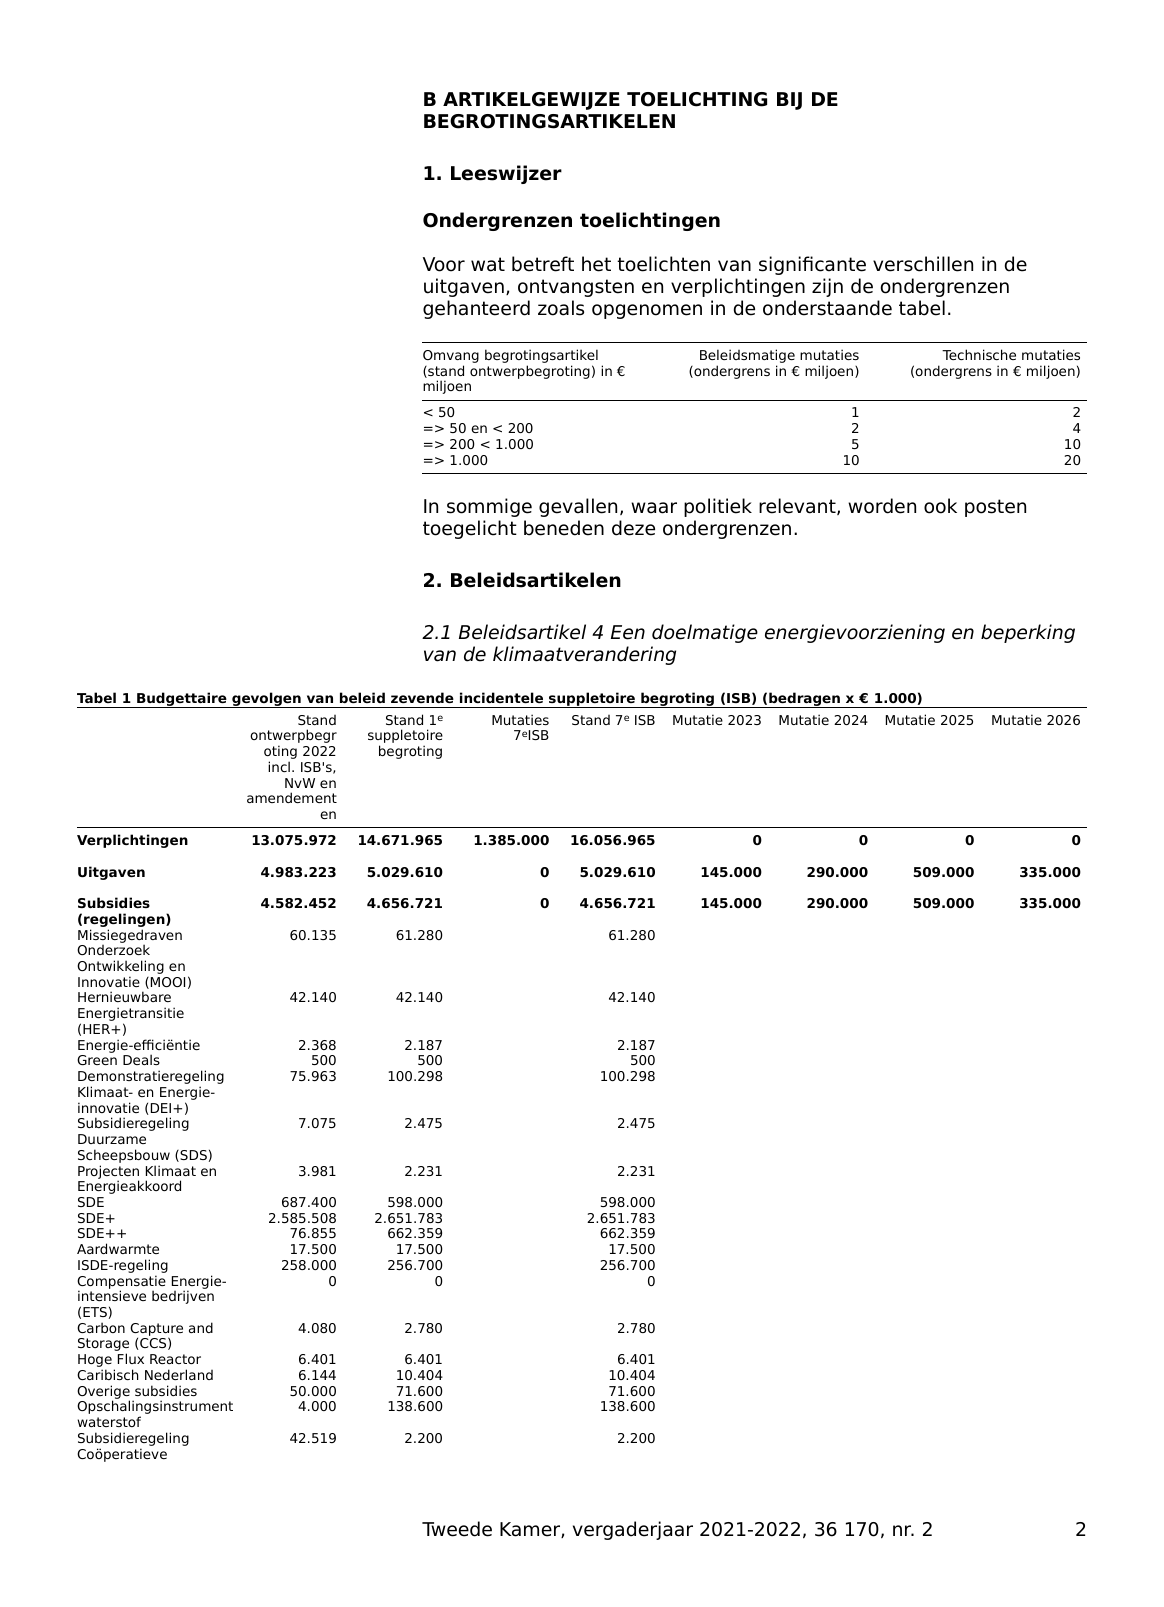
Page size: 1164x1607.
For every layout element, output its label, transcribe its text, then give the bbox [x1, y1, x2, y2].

table_cell [980, 1069, 1087, 1116]
table_cell 662.359 [555, 1226, 661, 1242]
table_cell 598.000 [555, 1195, 661, 1211]
table_cell [661, 1069, 768, 1116]
table_cell [768, 1384, 874, 1399]
table_cell 5 [644, 437, 865, 452]
table_cell [449, 928, 555, 990]
table_cell [980, 880, 1087, 896]
table_cell Uitgaven [77, 865, 236, 880]
table_cell [980, 1226, 1087, 1242]
table_cell [980, 1368, 1087, 1383]
table_cell [236, 849, 342, 864]
table_cell [661, 1258, 768, 1273]
table_cell 0 [236, 1274, 342, 1321]
table_cell [874, 928, 980, 990]
table_cell 2 [865, 401, 1087, 421]
table_cell Aardwarmte [77, 1242, 236, 1258]
table_cell Opschalingsinstrument waterstof [77, 1399, 236, 1431]
table_cell Projecten Klimaat en Energieakkoord [77, 1163, 236, 1195]
table_cell [874, 849, 980, 864]
table_cell [661, 1431, 768, 1462]
table_cell [343, 849, 449, 864]
table_cell [768, 1399, 874, 1431]
table_cell [980, 1258, 1087, 1273]
table_cell Compensatie Energie-intensieve bedrijven (ETS) [77, 1274, 236, 1321]
table_cell 258.000 [236, 1258, 342, 1273]
table_cell 42.140 [555, 990, 661, 1037]
table_cell [768, 1195, 874, 1211]
table_cell [661, 1352, 768, 1368]
table_cell 6.144 [236, 1368, 342, 1383]
table_cell [661, 1163, 768, 1195]
table_cell 6.401 [555, 1352, 661, 1368]
table_cell 71.600 [555, 1384, 661, 1399]
table_cell [661, 1242, 768, 1258]
table_cell 2.780 [343, 1321, 449, 1352]
table_cell [661, 880, 768, 896]
table_cell 256.700 [555, 1258, 661, 1273]
table_cell [980, 990, 1087, 1037]
table_cell [768, 1242, 874, 1258]
table_header Technische mutaties (ondergrens in € miljoen) [865, 343, 1087, 399]
table_cell [449, 1069, 555, 1116]
table_cell 16.056.965 [555, 828, 661, 849]
table_cell 0 [661, 828, 768, 849]
table_cell [874, 1431, 980, 1462]
table_cell [980, 1053, 1087, 1069]
table_cell [661, 1116, 768, 1163]
table_cell 7.075 [236, 1116, 342, 1163]
table_cell [449, 1116, 555, 1163]
table_cell SDE++ [77, 1226, 236, 1242]
table_cell [661, 1053, 768, 1069]
table_cell [449, 1226, 555, 1242]
table_cell 0 [343, 1274, 449, 1321]
table_cell [980, 1163, 1087, 1195]
table_cell [980, 1116, 1087, 1163]
table_cell 662.359 [343, 1226, 449, 1242]
table_cell [449, 1368, 555, 1383]
table_cell [768, 1431, 874, 1462]
table_cell [980, 1211, 1087, 1226]
table_cell [555, 849, 661, 864]
table_cell [768, 928, 874, 990]
table_cell 335.000 [980, 865, 1087, 880]
table_cell 2.187 [343, 1038, 449, 1053]
table_cell [236, 880, 342, 896]
table_cell [768, 1038, 874, 1053]
table_cell Carbon Capture and Storage (CCS) [77, 1321, 236, 1352]
table_cell 17.500 [343, 1242, 449, 1258]
table_cell 500 [555, 1053, 661, 1069]
table_cell [449, 1211, 555, 1226]
table_cell Mutatie 2023 [661, 708, 768, 827]
table_cell [874, 880, 980, 896]
table_cell 0 [768, 828, 874, 849]
table_cell 2.231 [343, 1163, 449, 1195]
table_cell 10 [865, 437, 1087, 452]
table_cell [874, 1384, 980, 1399]
table_cell SDE [77, 1195, 236, 1211]
table_cell 0 [449, 865, 555, 880]
table_cell [980, 849, 1087, 864]
table_cell [874, 990, 980, 1037]
table_cell [874, 1242, 980, 1258]
table_cell [661, 849, 768, 864]
table_cell [661, 1195, 768, 1211]
table_cell [449, 849, 555, 864]
table_cell [874, 1274, 980, 1321]
table_cell [874, 1053, 980, 1069]
table_cell Stand 7e ISB [555, 708, 661, 827]
table_cell [768, 1321, 874, 1352]
table_cell 17.500 [236, 1242, 342, 1258]
table_cell 20 [865, 453, 1087, 473]
table_cell 1 [644, 401, 865, 421]
table_cell 2.651.783 [343, 1211, 449, 1226]
table_cell [980, 1274, 1087, 1321]
table_cell 2.475 [343, 1116, 449, 1163]
table_cell 100.298 [343, 1069, 449, 1116]
table_cell 2.651.783 [555, 1211, 661, 1226]
table_cell [661, 1274, 768, 1321]
table_cell 0 [449, 896, 555, 927]
table_cell 290.000 [768, 896, 874, 927]
table_cell [980, 1399, 1087, 1431]
table_cell 4.000 [236, 1399, 342, 1431]
table_cell 50.000 [236, 1384, 342, 1399]
table_cell 138.600 [343, 1399, 449, 1431]
table_cell [661, 1226, 768, 1242]
table_cell 500 [236, 1053, 342, 1069]
table_cell => 50 en < 200 [422, 421, 644, 437]
table_cell [768, 1069, 874, 1116]
table_cell 145.000 [661, 865, 768, 880]
table_cell Demonstratieregeling Klimaat- en Energie-innovatie (DEI+) [77, 1069, 236, 1116]
table_cell 71.600 [343, 1384, 449, 1399]
table_cell [768, 1116, 874, 1163]
table_cell 2.368 [236, 1038, 342, 1053]
table_cell [874, 1258, 980, 1273]
table_cell Energie-efficiëntie [77, 1038, 236, 1053]
table_cell => 1.000 [422, 453, 644, 473]
table_cell [449, 1053, 555, 1069]
table_cell [980, 928, 1087, 990]
table_cell [768, 1258, 874, 1273]
table_cell 2.231 [555, 1163, 661, 1195]
table_cell Subsidieregeling Coöperatieve [77, 1431, 236, 1462]
table_cell [661, 928, 768, 990]
table_cell 2.780 [555, 1321, 661, 1352]
table_cell [874, 1368, 980, 1383]
table_cell 61.280 [555, 928, 661, 990]
table_cell [449, 990, 555, 1037]
table_cell 5.029.610 [343, 865, 449, 880]
table_cell [768, 1163, 874, 1195]
table_cell [449, 1352, 555, 1368]
table_cell [449, 880, 555, 896]
table_cell 2.187 [555, 1038, 661, 1053]
table_cell Hoge Flux Reactor [77, 1352, 236, 1368]
subtitle 2. Beleidsartikelen [422, 570, 1087, 592]
table_cell 2.200 [555, 1431, 661, 1462]
table_cell [768, 1274, 874, 1321]
table_cell Missiegedraven Onderzoek Ontwikkeling en Innovatie (MOOI) [77, 928, 236, 990]
table_cell 4.080 [236, 1321, 342, 1352]
table_cell 2 [644, 421, 865, 437]
table_cell 42.519 [236, 1431, 342, 1462]
table_cell [874, 1399, 980, 1431]
table_cell 138.600 [555, 1399, 661, 1431]
table_cell [661, 1321, 768, 1352]
table_cell 598.000 [343, 1195, 449, 1211]
table_cell 17.500 [555, 1242, 661, 1258]
table_cell [768, 1226, 874, 1242]
table_cell [980, 1384, 1087, 1399]
table_cell 4.656.721 [343, 896, 449, 927]
table_cell Mutatie 2024 [768, 708, 874, 827]
table_cell Mutatie 2025 [874, 708, 980, 827]
table_cell 10.404 [555, 1368, 661, 1383]
table_cell Mutaties 7eISB [449, 708, 555, 827]
table_cell [874, 1321, 980, 1352]
table_cell 42.140 [343, 990, 449, 1037]
table_cell 290.000 [768, 865, 874, 880]
table_cell [449, 1242, 555, 1258]
table_cell 6.401 [343, 1352, 449, 1368]
table_cell 10.404 [343, 1368, 449, 1383]
table_cell [661, 990, 768, 1037]
table_cell [449, 1038, 555, 1053]
table_cell 6.401 [236, 1352, 342, 1368]
table_cell 1.385.000 [449, 828, 555, 849]
table_cell [874, 1195, 980, 1211]
table_cell 3.981 [236, 1163, 342, 1195]
table_cell [661, 1384, 768, 1399]
table_cell 509.000 [874, 865, 980, 880]
table_cell < 50 [422, 401, 644, 421]
table_cell [449, 1431, 555, 1462]
table_cell 75.963 [236, 1069, 342, 1116]
subtitle 2.1 Beleidsartikel 4 Een doelmatige energievoorziening en beperking van de klimaatverandering [422, 622, 1087, 666]
table_cell [768, 1053, 874, 1069]
table_cell 4 [865, 421, 1087, 437]
table_cell 13.075.972 [236, 828, 342, 849]
table_cell [980, 1195, 1087, 1211]
table_cell [874, 1038, 980, 1053]
table_cell 0 [555, 1274, 661, 1321]
table_cell [661, 1368, 768, 1383]
table_cell [768, 880, 874, 896]
table_cell [768, 849, 874, 864]
table_cell Hernieuwbare Energietransitie (HER+) [77, 990, 236, 1037]
table_cell [555, 880, 661, 896]
table_cell [661, 1211, 768, 1226]
table_cell [874, 1069, 980, 1116]
table_header Beleidsmatige mutaties (ondergrens in € miljoen) [644, 343, 865, 399]
table_cell [449, 1321, 555, 1352]
table_cell ISDE-regeling [77, 1258, 236, 1273]
table_header Omvang begrotingsartikel (stand ontwerpbegroting) in € miljoen [422, 343, 644, 399]
table_cell [77, 880, 236, 896]
table_cell [661, 1399, 768, 1431]
table_cell 145.000 [661, 896, 768, 927]
subtitle 1. Leeswijzer [422, 163, 1087, 185]
table_cell 4.656.721 [555, 896, 661, 927]
table_cell [874, 1352, 980, 1368]
table_cell [449, 1163, 555, 1195]
subtitle Ondergrenzen toelichtingen [422, 210, 1087, 232]
table_cell Subsidieregeling Duurzame Scheepsbouw (SDS) [77, 1116, 236, 1163]
table_cell Overige subsidies [77, 1384, 236, 1399]
table_cell [343, 880, 449, 896]
table_cell 42.140 [236, 990, 342, 1037]
table_cell [449, 1258, 555, 1273]
table_cell [874, 1116, 980, 1163]
table_cell 687.400 [236, 1195, 342, 1211]
table_cell 509.000 [874, 896, 980, 927]
table_cell [980, 1321, 1087, 1352]
table_cell Stand ontwerpbegroting 2022 incl. ISB's, NvW en amendementen [236, 708, 342, 827]
text Voor wat betreft het toelichten van significante verschillen in de uitgaven, ontvangsten en verplichtingen zijn de ondergrenzen gehanteerd zoals opgenomen in de onderstaande tabel. [422, 254, 1087, 320]
table_cell Subsidies (regelingen) [77, 896, 236, 927]
table_header Tabel 1 Budgettaire gevolgen van beleid zevende incidentele suppletoire begroting (ISB) (bedragen x € 1.000) [77, 691, 1087, 707]
table_cell Stand 1e suppletoire begroting [343, 708, 449, 827]
table_cell [874, 1226, 980, 1242]
table_cell 335.000 [980, 896, 1087, 927]
table_cell [768, 990, 874, 1037]
table_cell 10 [644, 453, 865, 473]
table_cell Green Deals [77, 1053, 236, 1069]
table_cell [449, 1195, 555, 1211]
table_cell 76.855 [236, 1226, 342, 1242]
table_cell 14.671.965 [343, 828, 449, 849]
table_cell [980, 1242, 1087, 1258]
table_cell [980, 1352, 1087, 1368]
table_cell [874, 1163, 980, 1195]
table_cell [980, 1038, 1087, 1053]
table_cell [768, 1211, 874, 1226]
subtitle B ARTIKELGEWIJZE TOELICHTING BIJ DE BEGROTINGSARTIKELEN [422, 89, 1087, 133]
table_cell [449, 1399, 555, 1431]
text In sommige gevallen, waar politiek relevant, worden ook posten toegelicht beneden deze ondergrenzen. [422, 496, 1087, 540]
table_cell [449, 1274, 555, 1321]
table_cell Mutatie 2026 [980, 708, 1087, 827]
table_cell 2.585.508 [236, 1211, 342, 1226]
table_cell => 200 < 1.000 [422, 437, 644, 452]
table_cell [77, 849, 236, 864]
table_cell Verplichtingen [77, 828, 236, 849]
table_cell 0 [980, 828, 1087, 849]
table_cell 2.475 [555, 1116, 661, 1163]
table_cell 4.582.452 [236, 896, 342, 927]
table_cell [661, 1038, 768, 1053]
table_cell 2.200 [343, 1431, 449, 1462]
table_cell [874, 1211, 980, 1226]
table_cell [77, 708, 236, 827]
table_cell 500 [343, 1053, 449, 1069]
table_cell 100.298 [555, 1069, 661, 1116]
table_cell 4.983.223 [236, 865, 342, 880]
table_cell [768, 1368, 874, 1383]
table_cell [980, 1431, 1087, 1462]
table_cell [449, 1384, 555, 1399]
table_cell 60.135 [236, 928, 342, 990]
table_cell [768, 1352, 874, 1368]
table_cell SDE+ [77, 1211, 236, 1226]
table_cell 0 [874, 828, 980, 849]
table_cell 256.700 [343, 1258, 449, 1273]
table_cell 5.029.610 [555, 865, 661, 880]
table_cell Caribisch Nederland [77, 1368, 236, 1383]
table_cell 61.280 [343, 928, 449, 990]
